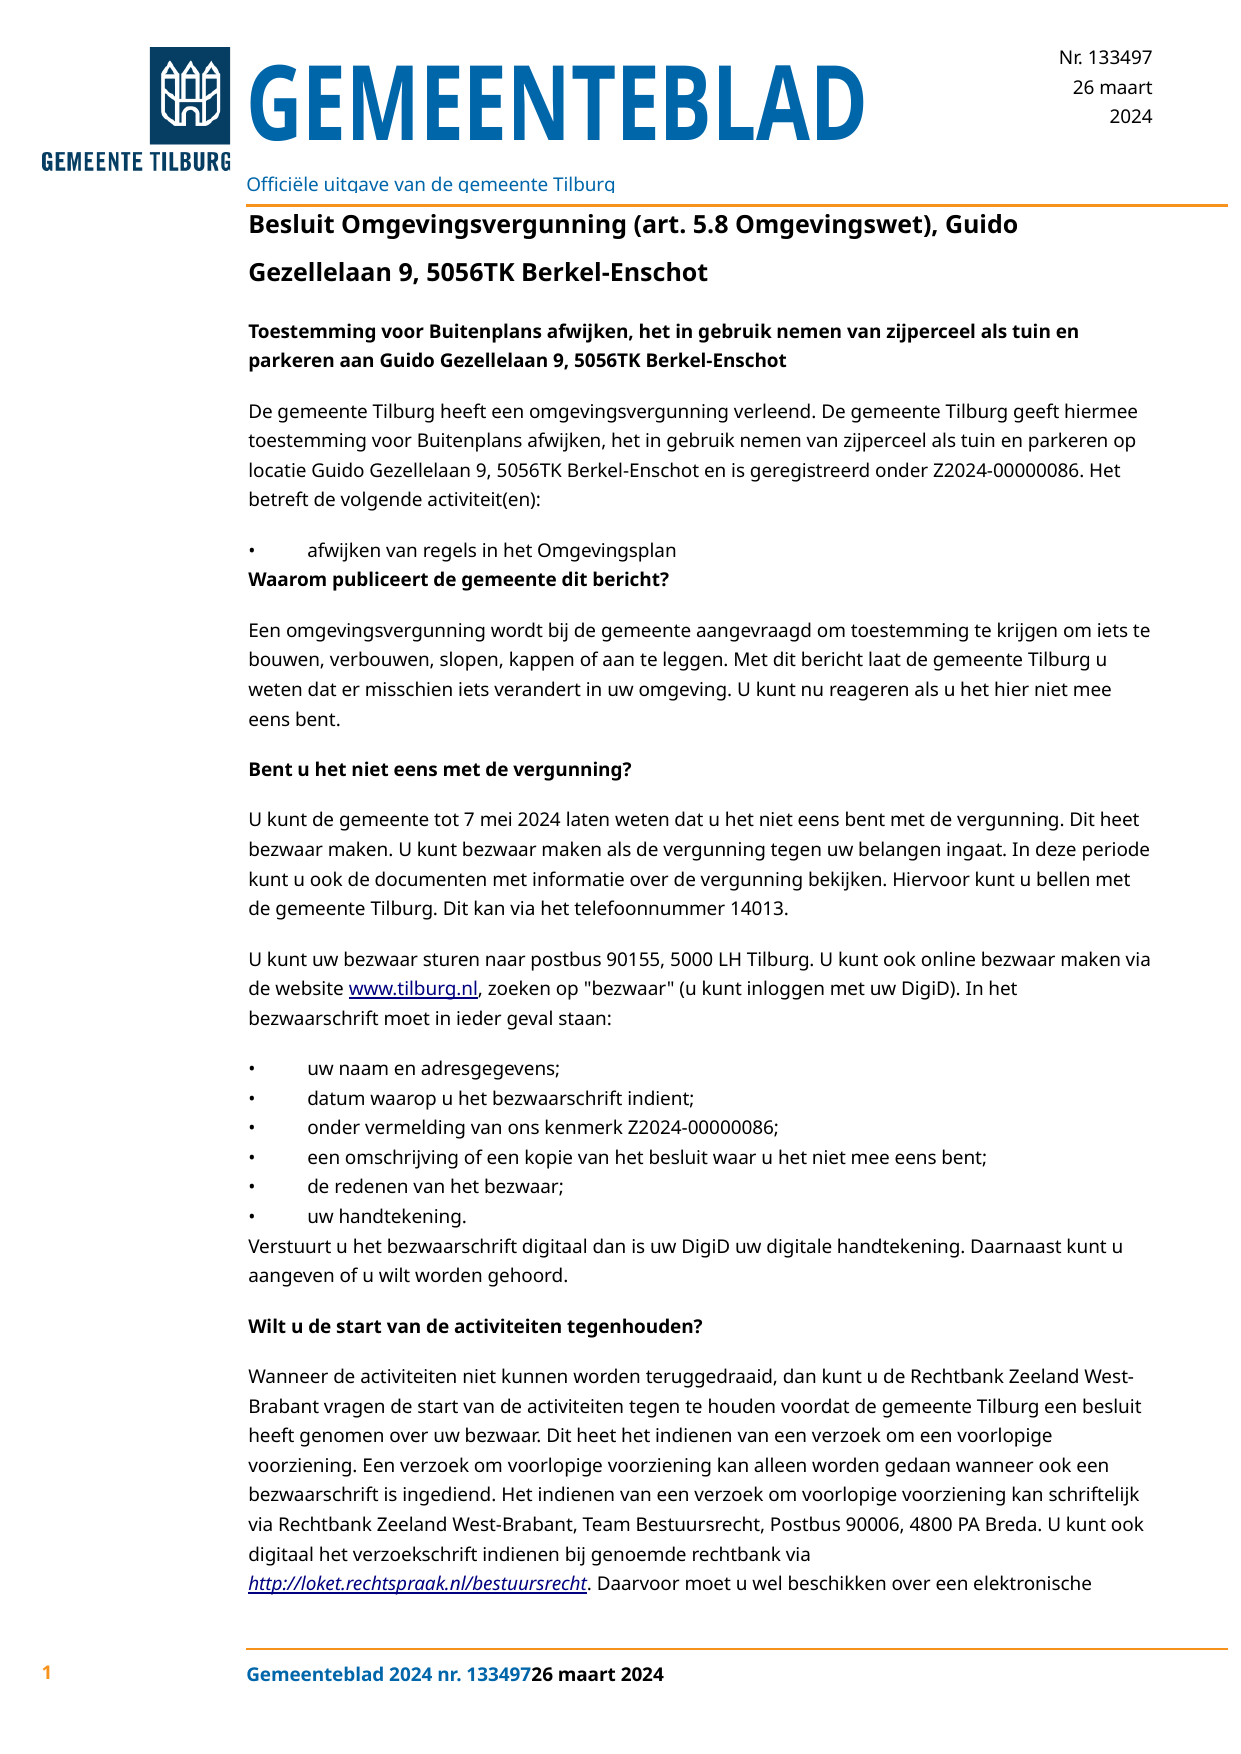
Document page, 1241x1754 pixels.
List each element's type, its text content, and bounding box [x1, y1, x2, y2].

text Bent u het niet eens met de vergunning? [248, 756, 1152, 782]
text Wanneer de activiteiten niet kunnen worden teruggedraaid, dan kunt u de Rechtbank Zeeland West-Brabant vragen de start van de activiteiten tegen te houden voordat de gemeente Tilburg een besluit heeft genomen over uw bezwaar. Dit heet het indienen van een verzoek om een voorlopige voorziening. Een verzoek om voorlopige voorziening kan alleen worden gedaan wanneer ook een bezwaarschrift is ingediend. Het indienen van een verzoek om voorlopige voorziening kan schriftelijk via Rechtbank Zeeland West-Brabant, Team Bestuursrecht, Postbus 90006, 4800 PA Breda. U kunt ook digitaal het verzoekschrift indienen bij genoemde rechtbank via http://loket.rechtspraak.nl/bestuursrecht. Daarvoor moet u wel beschikken over een elektronische [248, 1363, 1152, 1596]
list afwijken van regels in het Omgevingsplan [248, 537, 1152, 563]
list uw naam en adresgegevens; [248, 1055, 1152, 1081]
picture [41, 47, 231, 172]
list de redenen van het bezwaar; [248, 1174, 1152, 1199]
text Besluit Omgevingsvergunning (art. 5.8 Omgevingswet), Guido Gezellelaan 9, 5056TK Berkel-Enschot [248, 207, 1152, 288]
text U kunt uw bezwaar sturen naar postbus 90155, 5000 LH Tilburg. U kunt ook online bezwaar maken via de website www.tilburg.nl, zoeken op "bezwaar" (u kunt inloggen met uw DigiD). In het bezwaarschrift moet in ieder geval staan: [248, 946, 1152, 1031]
list onder vermelding van ons kenmerk Z2024-00000086; [248, 1114, 1152, 1140]
text Wilt u de start van de activiteiten tegenhouden? [248, 1313, 1152, 1339]
text Verstuurt u het bezwaarschrift digitaal dan is uw DigiD uw digitale handtekening. Daarnaast kunt u aangeven of u wilt worden gehoord. [248, 1233, 1152, 1288]
list datum waarop u het bezwaarschrift indient; [248, 1085, 1152, 1111]
text Een omgevingsvergunning wordt bij de gemeente aangevraagd om toestemming te krijgen om iets te bouwen, verbouwen, slopen, kappen of aan te leggen. Met dit bericht laat de gemeente Tilburg u weten dat er misschien iets verandert in uw omgeving. U kunt nu reageren als u het hier niet mee eens bent. [248, 617, 1152, 732]
text Waarom publiceert de gemeente dit bericht? [248, 567, 1152, 592]
text De gemeente Tilburg heeft een omgevingsvergunning verleend. De gemeente Tilburg geeft hiermee toestemming voor Buitenplans afwijken, het in gebruik nemen van zijperceel als tuin en parkeren op locatie Guido Gezellelaan 9, 5056TK Berkel-Enschot en is geregistreerd onder Z2024-00000086. Het betreft de volgende activiteit(en): [248, 398, 1152, 512]
text Toestemming voor Buitenplans afwijken, het in gebruik nemen van zijperceel als tuin en parkeren aan Guido Gezellelaan 9, 5056TK Berkel-Enschot [248, 318, 1152, 373]
list uw handtekening. [248, 1203, 1152, 1229]
list een omschrijving of een kopie van het besluit waar u het niet mee eens bent; [248, 1144, 1152, 1170]
text U kunt de gemeente tot 7 mei 2024 laten weten dat u het niet eens bent met de vergunning. Dit heet bezwaar maken. U kunt bezwaar maken als de vergunning tegen uw belangen ingaat. In deze periode kunt u ook de documenten met informatie over de vergunning bekijken. Hiervoor kunt u bellen met de gemeente Tilburg. Dit kan via het telefoonnummer 14013. [248, 807, 1152, 921]
